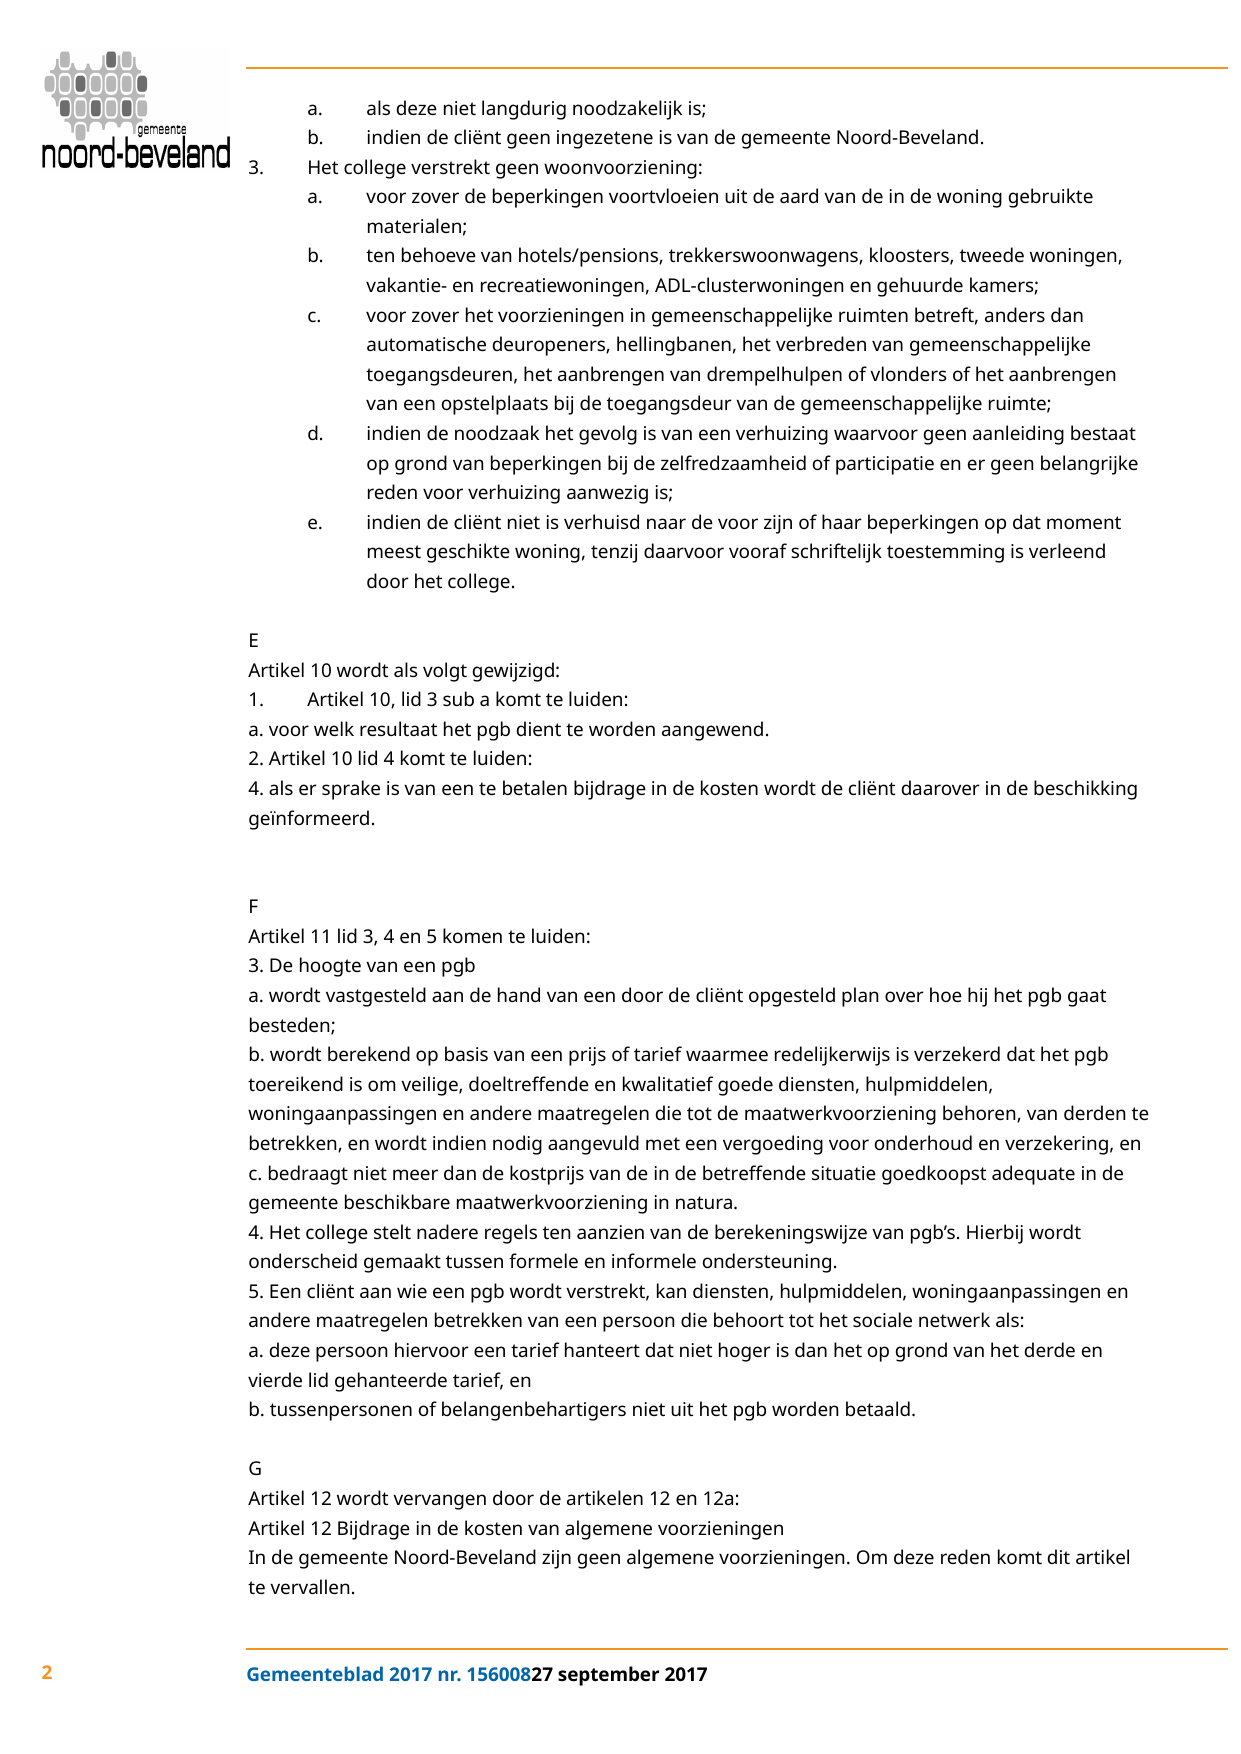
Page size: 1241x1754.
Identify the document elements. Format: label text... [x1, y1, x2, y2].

text G [248, 1456, 1152, 1481]
text F [248, 893, 1152, 919]
text a. deze persoon hiervoor een tarief hanteert dat niet hoger is dan het op grond van het derde en vierde lid gehanteerde tarief, en [248, 1337, 1152, 1393]
list Artikel 10, lid 3 sub a komt te luiden: [248, 686, 1152, 712]
list indien de cliënt niet is verhuisd naar de voor zijn of haar beperkingen op dat moment meest geschikte woning, tenzij daarvoor vooraf schriftelijk toestemming is verleend door het college. [307, 509, 1152, 594]
text 4. als er sprake is van een te betalen bijdrage in de kosten wordt de cliënt daarover in de beschikking geïnformeerd. [248, 775, 1152, 831]
text 2. Artikel 10 lid 4 komt te luiden: [248, 746, 1152, 771]
text E [248, 627, 1152, 653]
text c. bedraagt niet meer dan de kostprijs van de in de betreffende situatie goedkoopst adequate in de gemeente beschikbare maatwerkvoorziening in natura. [248, 1160, 1152, 1215]
list als deze niet langdurig noodzakelijk is; [307, 95, 1152, 121]
list indien de cliënt geen ingezetene is van de gemeente Noord-Beveland. [307, 124, 1152, 150]
list ten behoeve van hotels/pensions, trekkerswoonwagens, kloosters, tweede woningen, vakantie‐ en recreatiewoningen, ADL‐clusterwoningen en gehuurde kamers; [307, 243, 1152, 298]
list Het college verstrekt geen woonvoorziening: [248, 154, 1152, 180]
text a. wordt vastgesteld aan de hand van een door de cliënt opgesteld plan over hoe hij het pgb gaat besteden; [248, 982, 1152, 1038]
text In de gemeente Noord-Beveland zijn geen algemene voorzieningen. Om deze reden komt dit artikel te vervallen. [248, 1544, 1152, 1600]
text b. wordt berekend op basis van een prijs of tarief waarmee redelijkerwijs is verzekerd dat het pgb toereikend is om veilige, doeltreffende en kwalitatief goede diensten, hulpmiddelen, woningaanpassingen en andere maatregelen die tot de maatwerkvoorziening behoren, van derden te betrekken, en wordt indien nodig aangevuld met een vergoeding voor onderhoud en verzekering, en [248, 1041, 1152, 1156]
picture [41, 47, 231, 172]
text 5. Een cliënt aan wie een pgb wordt verstrekt, kan diensten, hulpmiddelen, woningaanpassingen en andere maatregelen betrekken van een persoon die behoort tot het sociale netwerk als: [248, 1278, 1152, 1333]
text Artikel 12 wordt vervangen door de artikelen 12 en 12a: [248, 1485, 1152, 1511]
text a. voor welk resultaat het pgb dient te worden aangewend. [248, 716, 1152, 742]
text 3. De hoogte van een pgb [248, 953, 1152, 978]
list indien de noodzaak het gevolg is van een verhuizing waarvoor geen aanleiding bestaat op grond van beperkingen bij de zelfredzaamheid of participatie en er geen belangrijke reden voor verhuizing aanwezig is; [307, 420, 1152, 505]
text Artikel 10 wordt als volgt gewijzigd: [248, 657, 1152, 683]
text 4. Het college stelt nadere regels ten aanzien van de berekeningswijze van pgb’s. Hierbij wordt onderscheid gemaakt tussen formele en informele ondersteuning. [248, 1219, 1152, 1274]
text Artikel 11 lid 3, 4 en 5 komen te luiden: [248, 923, 1152, 949]
list voor zover de beperkingen voortvloeien uit de aard van de in de woning gebruikte materialen; [307, 183, 1152, 239]
list voor zover het voorzieningen in gemeenschappelijke ruimten betreft, anders dan automatische deuropeners, hellingbanen, het verbreden van gemeenschappelijke toegangsdeuren, het aanbrengen van drempelhulpen of vlonders of het aanbrengen van een opstelplaats bij de toegangsdeur van de gemeenschappelijke ruimte; [307, 302, 1152, 416]
text Artikel 12 Bijdrage in de kosten van algemene voorzieningen [248, 1515, 1152, 1541]
text b. tussenpersonen of belangenbehartigers niet uit het pgb worden betaald. [248, 1396, 1152, 1422]
